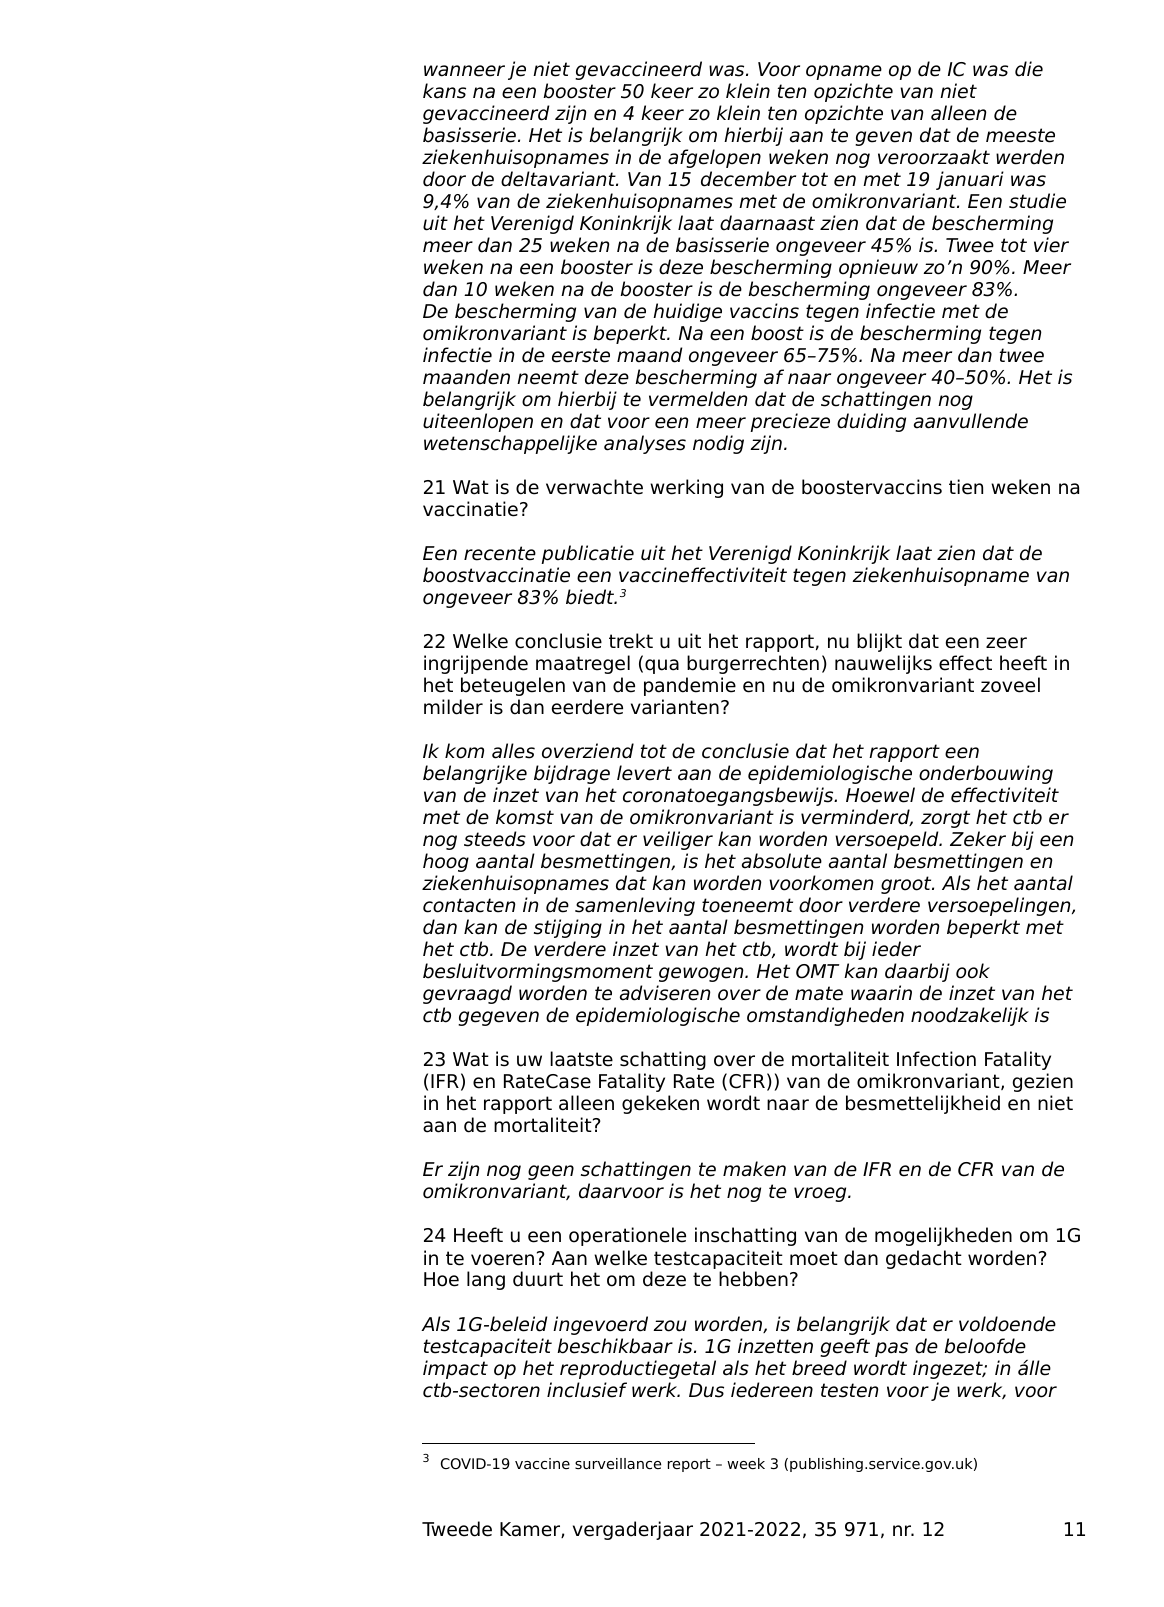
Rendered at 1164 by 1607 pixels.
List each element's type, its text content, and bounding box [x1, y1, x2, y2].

text 22 Welke conclusie trekt u uit het rapport, nu blijkt dat een zeer ingrijpende maatregel (qua burgerrechten) nauwelijks effect heeft in het beteugelen van de pandemie en nu de omikronvariant zoveel milder is dan eerdere varianten? [422, 631, 1087, 719]
text wanneer je niet gevaccineerd was. Voor opname op de IC was die kans na een booster 50 keer zo klein ten opzichte van niet gevaccineerd zijn en 4 keer zo klein ten opzichte van alleen de basisserie. Het is belangrijk om hierbij aan te geven dat de meeste ziekenhuisopnames in de afgelopen weken nog veroorzaakt werden door de deltavariant. Van 15 december tot en met 19 januari was 9,4% van de ziekenhuisopnames met de omikronvariant. Een studie uit het Verenigd Koninkrijk laat daarnaast zien dat de bescherming meer dan 25 weken na de basisserie ongeveer 45% is. Twee tot vier weken na een booster is deze bescherming opnieuw zo’n 90%. Meer dan 10 weken na de booster is de bescherming ongeveer 83%. [422, 59, 1087, 301]
text 21 Wat is de verwachte werking van de boostervaccins tien weken na vaccinatie? [422, 477, 1087, 521]
text Als 1G-beleid ingevoerd zou worden, is belangrijk dat er voldoende testcapaciteit beschikbaar is. 1G inzetten geeft pas de beloofde impact op het reproductiegetal als het breed wordt ingezet; in álle ctb-sectoren inclusief werk. Dus iedereen testen voor je werk, voor [422, 1313, 1087, 1401]
text Er zijn nog geen schattingen te maken van de IFR en de CFR van de omikronvariant, daarvoor is het nog te vroeg. [422, 1159, 1087, 1203]
text Ik kom alles overziend tot de conclusie dat het rapport een belangrijke bijdrage levert aan de epidemiologische onderbouwing van de inzet van het coronatoegangsbewijs. Hoewel de effectiviteit met de komst van de omikronvariant is verminderd, zorgt het ctb er nog steeds voor dat er veiliger kan worden versoepeld. Zeker bij een hoog aantal besmettingen, is het absolute aantal besmettingen en ziekenhuisopnames dat kan worden voorkomen groot. Als het aantal contacten in de samenleving toeneemt door verdere versoepelingen, dan kan de stijging in het aantal besmettingen worden beperkt met het ctb. De verdere inzet van het ctb, wordt bij ieder besluitvormingsmoment gewogen. Het OMT kan daarbij ook gevraagd worden te adviseren over de mate waarin de inzet van het ctb gegeven de epidemiologische omstandigheden noodzakelijk is [422, 741, 1087, 1027]
text 23 Wat is uw laatste schatting over de mortaliteit Infection Fatality (IFR) en RateCase Fatality Rate (CFR)) van de omikronvariant, gezien in het rapport alleen gekeken wordt naar de besmettelijkheid en niet aan de mortaliteit? [422, 1049, 1087, 1137]
text COVID-19 vaccine surveillance report – week 3 (publishing.service.gov.uk) [422, 1452, 1087, 1474]
text De bescherming van de huidige vaccins tegen infectie met de omikronvariant is beperkt. Na een boost is de bescherming tegen infectie in de eerste maand ongeveer 65–75%. Na meer dan twee maanden neemt deze bescherming af naar ongeveer 40–50%. Het is belangrijk om hierbij te vermelden dat de schattingen nog uiteenlopen en dat voor een meer precieze duiding aanvullende wetenschappelijke analyses nodig zijn. [422, 301, 1087, 455]
text Een recente publicatie uit het Verenigd Koninkrijk laat zien dat de boostvaccinatie een vaccineffectiviteit tegen ziekenhuisopname van ongeveer 83% biedt. [422, 543, 1087, 609]
text 24 Heeft u een operationele inschatting van de mogelijkheden om 1G in te voeren? Aan welke testcapaciteit moet dan gedacht worden? Hoe lang duurt het om deze te hebben? [422, 1225, 1087, 1291]
